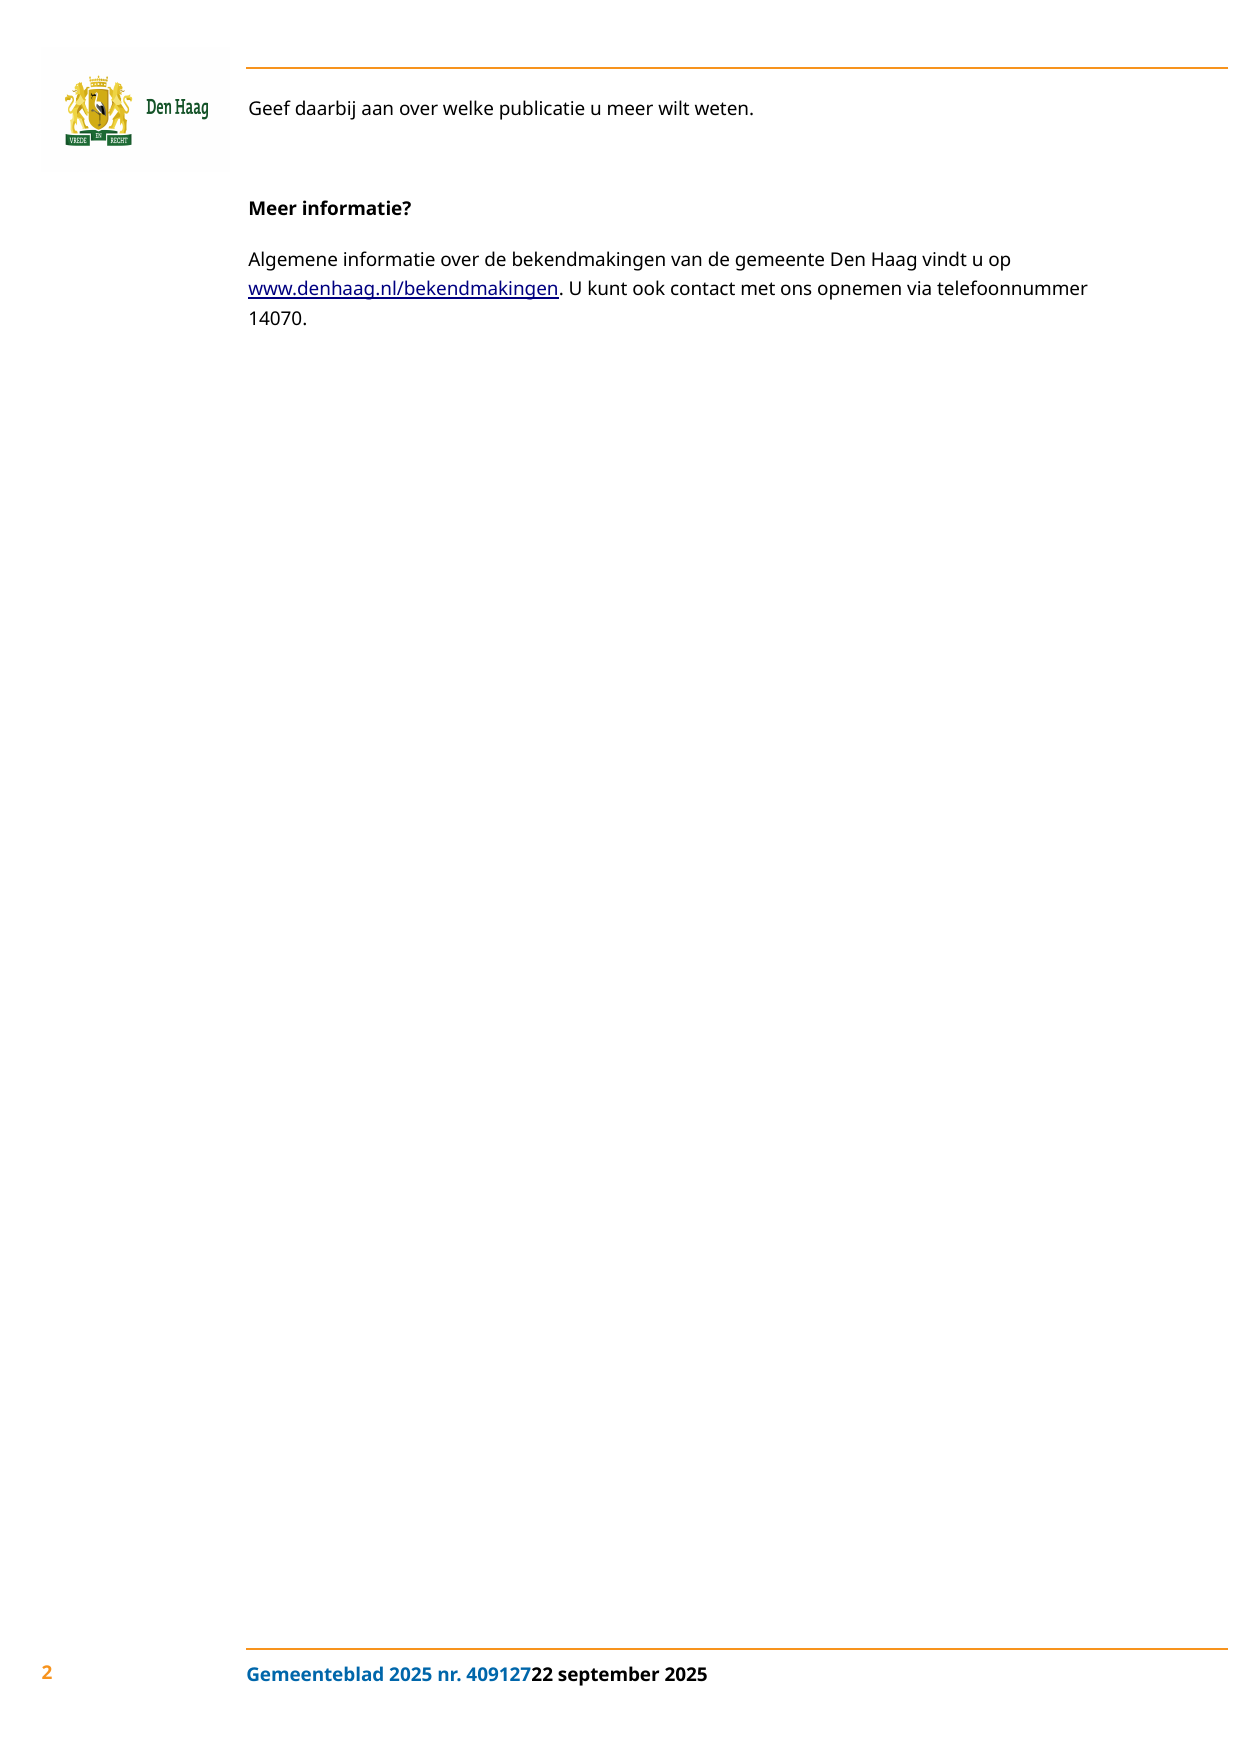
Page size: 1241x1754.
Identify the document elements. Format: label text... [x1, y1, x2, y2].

text Meer informatie? [248, 196, 1152, 221]
picture [41, 47, 231, 172]
text Algemene informatie over de bekendmakingen van de gemeente Den Haag vindt u op www.denhaag.nl/bekendmakingen. U kunt ook contact met ons opnemen via telefoonnummer 14070. [248, 246, 1152, 331]
text Geef daarbij aan over welke publicatie u meer wilt weten. [248, 95, 1152, 121]
